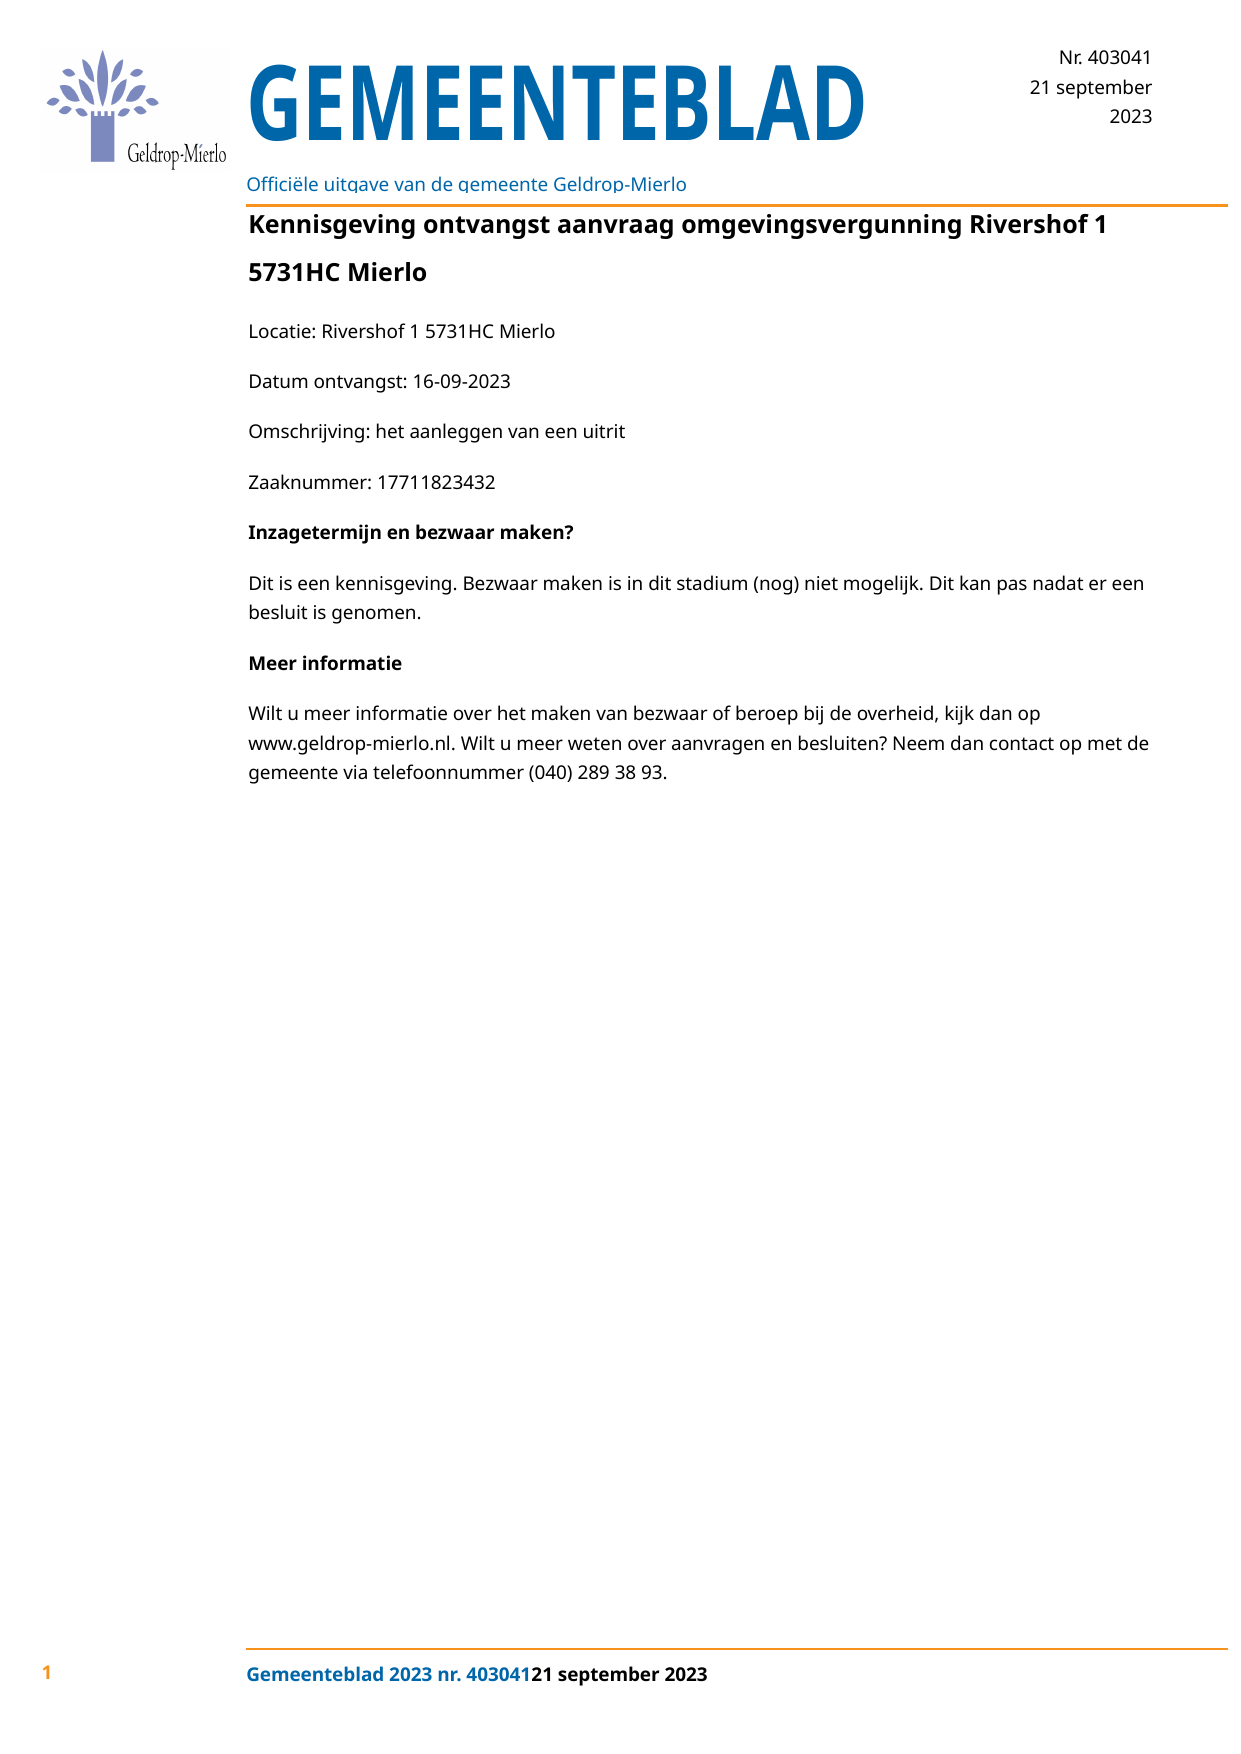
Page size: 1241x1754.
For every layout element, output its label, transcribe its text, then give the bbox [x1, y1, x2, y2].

text Dit is een kennisgeving. Bezwaar maken is in dit stadium (nog) niet mogelijk. Dit kan pas nadat er een besluit is genomen. [248, 570, 1152, 625]
text Kennisgeving ontvangst aanvraag omgevingsvergunning Rivershof 1 5731HC Mierlo [248, 207, 1152, 288]
text Omschrijving: het aanleggen van een uitrit [248, 419, 1152, 444]
picture [41, 47, 231, 172]
text Locatie: Rivershof 1 5731HC Mierlo [248, 318, 1152, 344]
text Inzagetermijn en bezwaar maken? [248, 519, 1152, 545]
text Wilt u meer informatie over het maken van bezwaar of beroep bij de overheid, kijk dan op www.geldrop-mierlo.nl. Wilt u meer weten over aanvragen en besluiten? Neem dan contact op met de gemeente via telefoonnummer (040) 289 38 93. [248, 700, 1152, 785]
text Meer informatie [248, 650, 1152, 676]
text Zaaknummer: 17711823432 [248, 469, 1152, 495]
text Datum ontvangst: 16-09-2023 [248, 368, 1152, 394]
